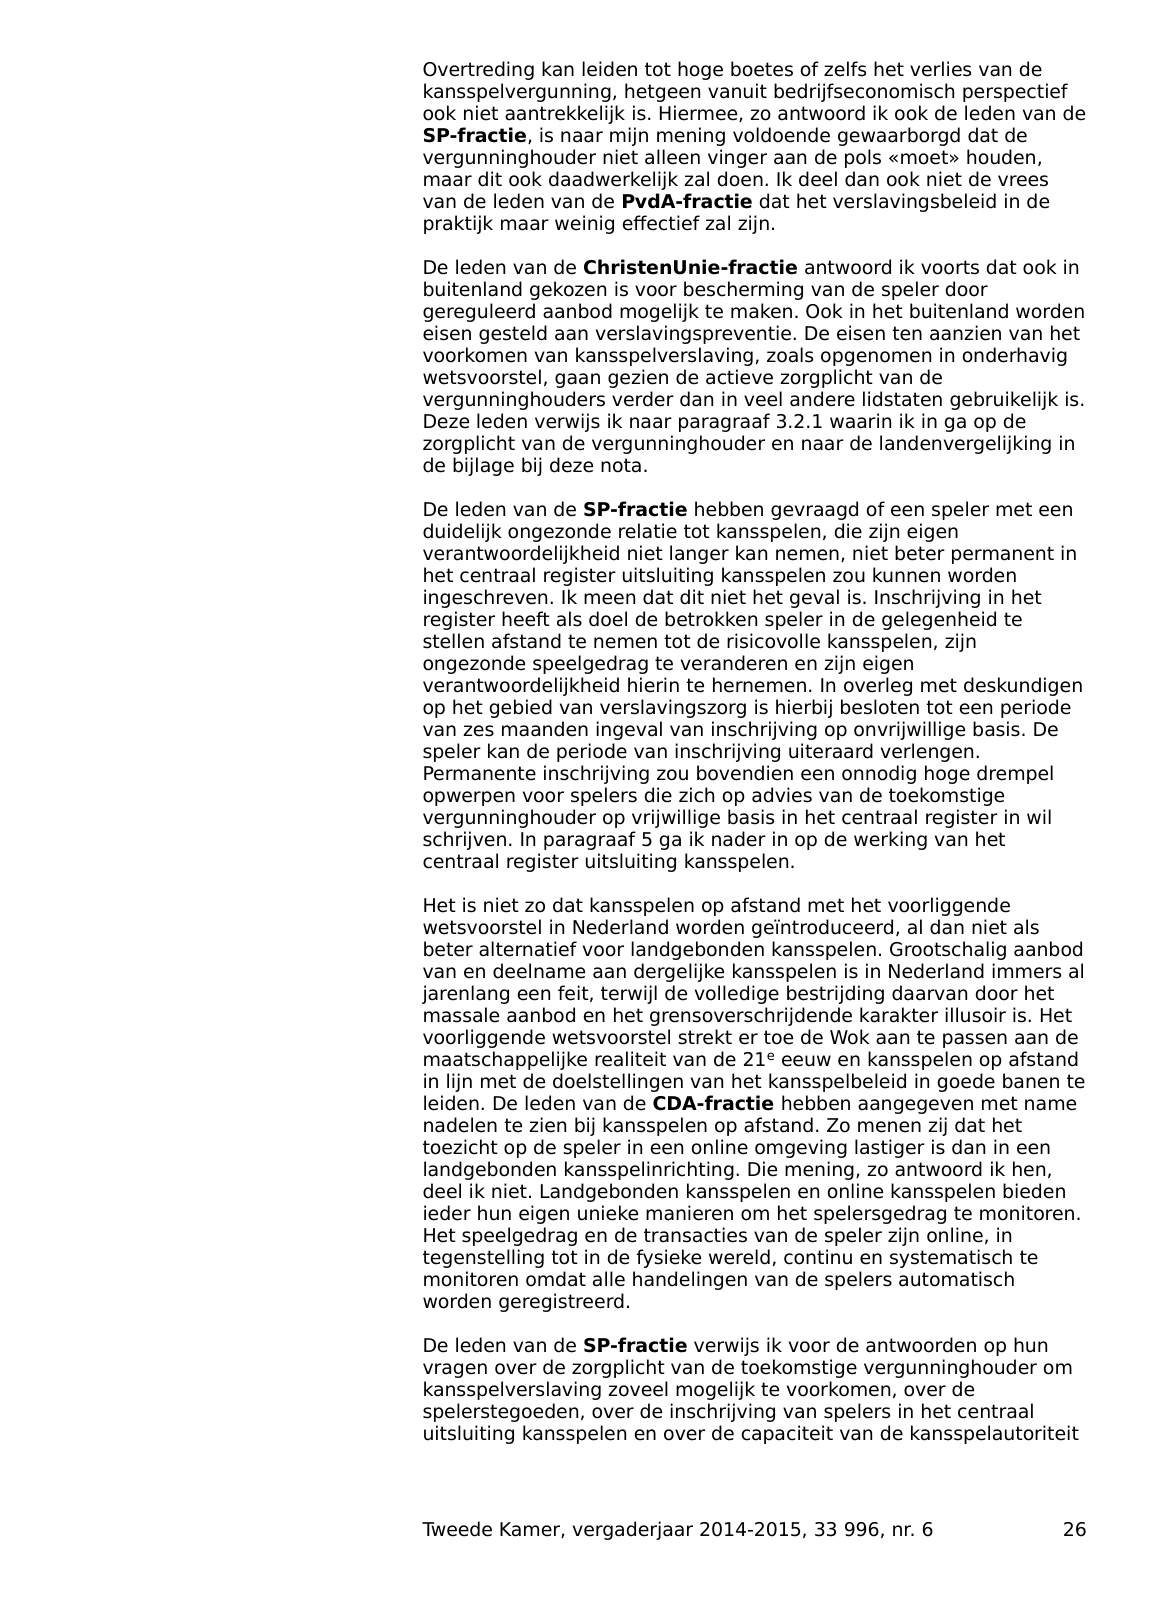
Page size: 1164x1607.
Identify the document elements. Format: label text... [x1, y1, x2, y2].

text De leden van de SP-fractie hebben gevraagd of een speler met een duidelijk ongezonde relatie tot kansspelen, die zijn eigen verantwoordelijkheid niet langer kan nemen, niet beter permanent in het centraal register uitsluiting kansspelen zou kunnen worden ingeschreven. Ik meen dat dit niet het geval is. Inschrijving in het register heeft als doel de betrokken speler in de gelegenheid te stellen afstand te nemen tot de risicovolle kansspelen, zijn ongezonde speelgedrag te veranderen en zijn eigen verantwoordelijkheid hierin te hernemen. In overleg met deskundigen op het gebied van verslavingszorg is hierbij besloten tot een periode van zes maanden ingeval van inschrijving op onvrijwillige basis. De speler kan de periode van inschrijving uiteraard verlengen. Permanente inschrijving zou bovendien een onnodig hoge drempel opwerpen voor spelers die zich op advies van de toekomstige vergunninghouder op vrijwillige basis in het centraal register in wil schrijven. In paragraaf 5 ga ik nader in op de werking van het centraal register uitsluiting kansspelen. [422, 499, 1087, 873]
text Het is niet zo dat kansspelen op afstand met het voorliggende wetsvoorstel in Nederland worden geïntroduceerd, al dan niet als beter alternatief voor landgebonden kansspelen. Grootschalig aanbod van en deelname aan dergelijke kansspelen is in Nederland immers al jarenlang een feit, terwijl de volledige bestrijding daarvan door het massale aanbod en het grensoverschrijdende karakter illusoir is. Het voorliggende wetsvoorstel strekt er toe de Wok aan te passen aan de maatschappelijke realiteit van de 21e eeuw en kansspelen op afstand in lijn met de doelstellingen van het kansspelbeleid in goede banen te leiden. De leden van de CDA-fractie hebben aangegeven met name nadelen te zien bij kansspelen op afstand. Zo menen zij dat het toezicht op de speler in een online omgeving lastiger is dan in een landgebonden kansspelinrichting. Die mening, zo antwoord ik hen, deel ik niet. Landgebonden kansspelen en online kansspelen bieden ieder hun eigen unieke manieren om het spelersgedrag te monitoren. Het speelgedrag en de transacties van de speler zijn online, in tegenstelling tot in de fysieke wereld, continu en systematisch te monitoren omdat alle handelingen van de spelers automatisch worden geregistreerd. [422, 895, 1087, 1312]
text De leden van de SP-fractie verwijs ik voor de antwoorden op hun vragen over de zorgplicht van de toekomstige vergunninghouder om kansspelverslaving zoveel mogelijk te voorkomen, over de spelerstegoeden, over de inschrijving van spelers in het centraal uitsluiting kansspelen en over de capaciteit van de kansspelautoriteit [422, 1335, 1087, 1444]
text Overtreding kan leiden tot hoge boetes of zelfs het verlies van de kansspelvergunning, hetgeen vanuit bedrijfseconomisch perspectief ook niet aantrekkelijk is. Hiermee, zo antwoord ik ook de leden van de SP-fractie, is naar mijn mening voldoende gewaarborgd dat de vergunninghouder niet alleen vinger aan de pols «moet» houden, maar dit ook daadwerkelijk zal doen. Ik deel dan ook niet de vrees van de leden van de PvdA-fractie dat het verslavingsbeleid in de praktijk maar weinig effectief zal zijn. [422, 59, 1087, 235]
text De leden van de ChristenUnie-fractie antwoord ik voorts dat ook in buitenland gekozen is voor bescherming van de speler door gereguleerd aanbod mogelijk te maken. Ook in het buitenland worden eisen gesteld aan verslavingspreventie. De eisen ten aanzien van het voorkomen van kansspelverslaving, zoals opgenomen in onderhavig wetsvoorstel, gaan gezien de actieve zorgplicht van de vergunninghouders verder dan in veel andere lidstaten gebruikelijk is. Deze leden verwijs ik naar paragraaf 3.2.1 waarin ik in ga op de zorgplicht van de vergunninghouder en naar de landenvergelijking in de bijlage bij deze nota. [422, 257, 1087, 477]
